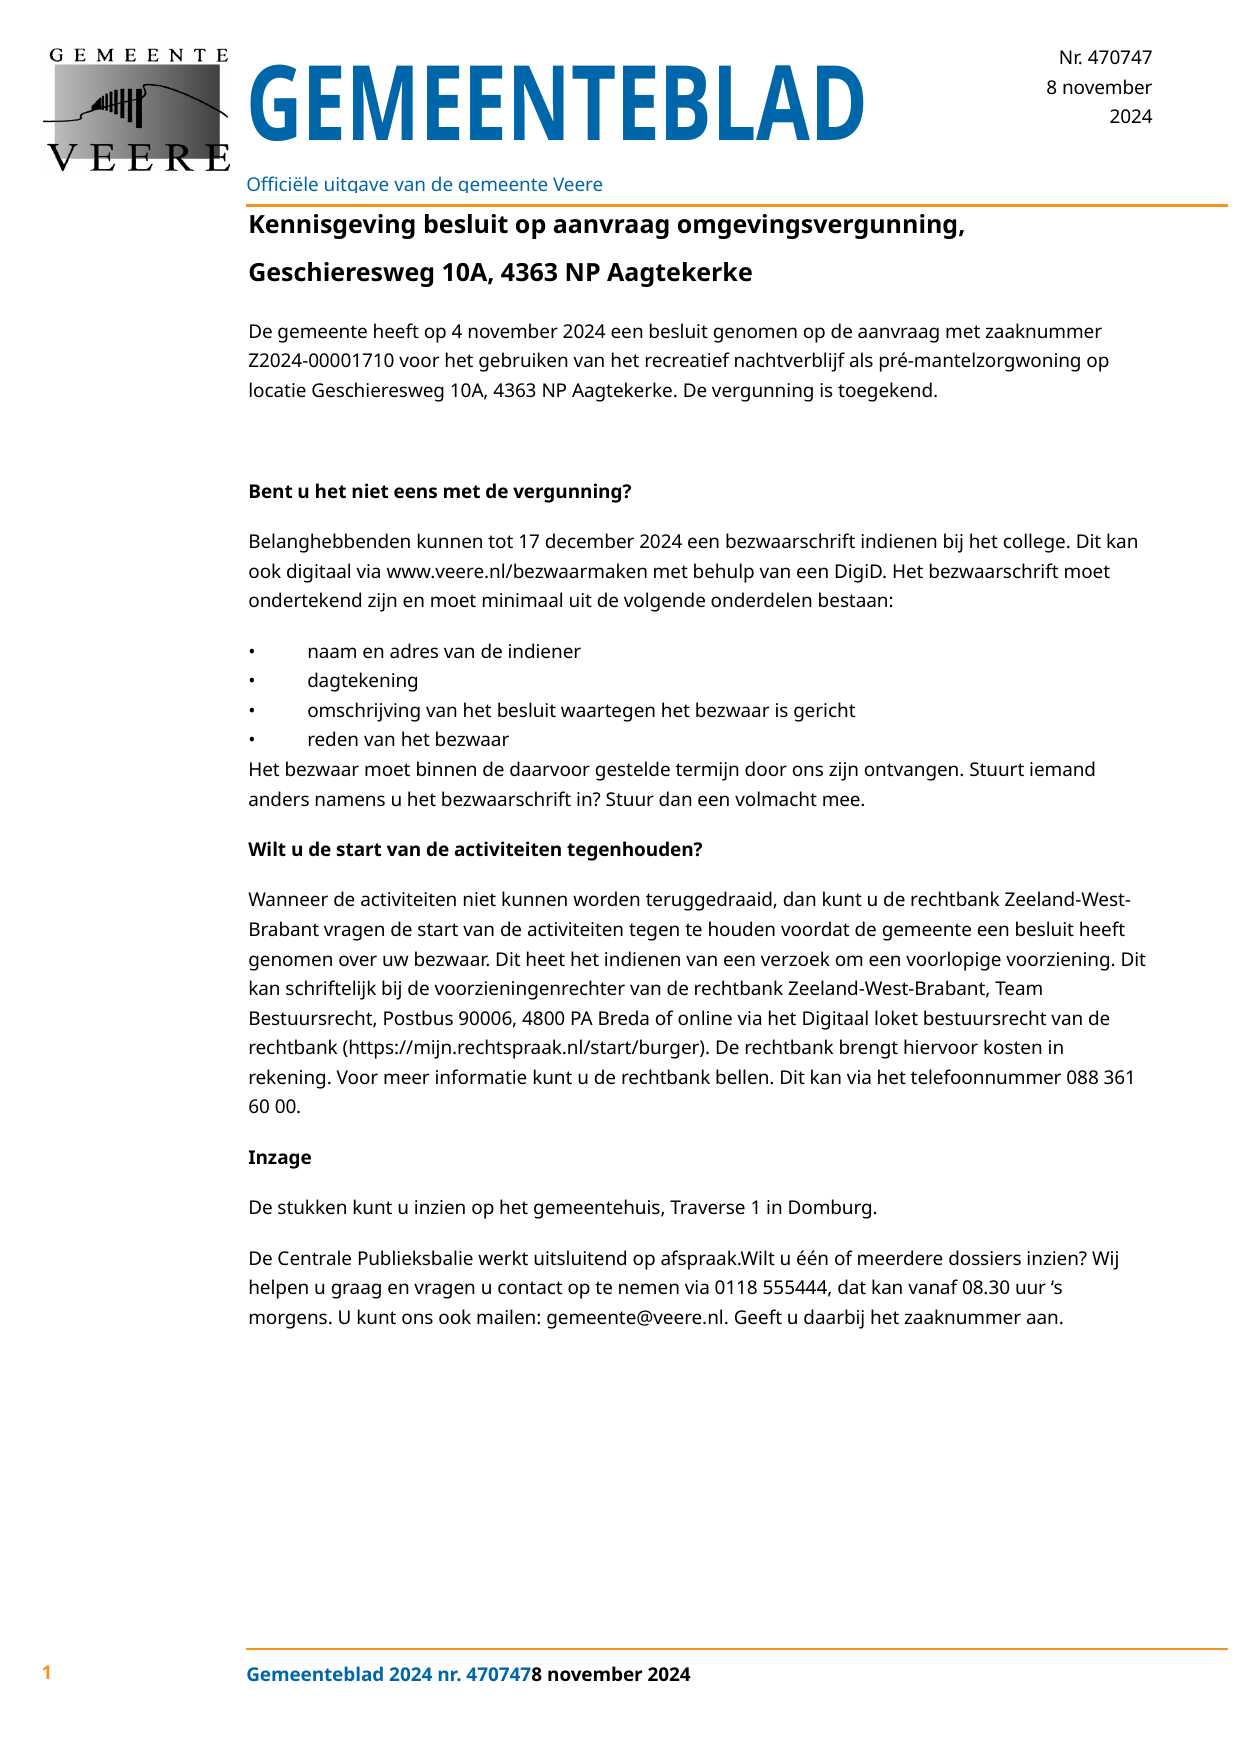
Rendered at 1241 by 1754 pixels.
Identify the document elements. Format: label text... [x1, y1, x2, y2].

text Kennisgeving besluit op aanvraag omgevingsvergunning, Geschieresweg 10A, 4363 NP Aagtekerke [248, 207, 1152, 288]
text Belanghebbenden kunnen tot 17 december 2024 een bezwaarschrift indienen bij het college. Dit kan ook digitaal via www.veere.nl/bezwaarmaken met behulp van een DigiD. Het bezwaarschrift moet ondertekend zijn en moet minimaal uit de volgende onderdelen bestaan: [248, 528, 1152, 613]
text Inzage [248, 1144, 1152, 1170]
text Wanneer de activiteiten niet kunnen worden teruggedraaid, dan kunt u de rechtbank Zeeland-West-Brabant vragen de start van de activiteiten tegen te houden voordat de gemeente een besluit heeft genomen over uw bezwaar. Dit heet het indienen van een verzoek om een voorlopige voorziening. Dit kan schriftelijk bij de voorzieningenrechter van de rechtbank Zeeland-West-Brabant, Team Bestuursrecht, Postbus 90006, 4800 PA Breda of online via het Digitaal loket bestuursrecht van de rechtbank (https://mijn.rechtspraak.nl/start/burger). De rechtbank brengt hiervoor kosten in rekening. Voor meer informatie kunt u de rechtbank bellen. Dit kan via het telefoonnummer 088 361 60 00. [248, 887, 1152, 1119]
text Het bezwaar moet binnen de daarvoor gestelde termijn door ons zijn ontvangen. Stuurt iemand anders namens u het bezwaarschrift in? Stuur dan een volmacht mee. [248, 756, 1152, 812]
list dagtekening [248, 667, 1152, 693]
list omschrijving van het besluit waartegen het bezwaar is gericht [248, 697, 1152, 723]
text De stukken kunt u inzien op het gemeentehuis, Traverse 1 in Domburg. [248, 1194, 1152, 1220]
list reden van het bezwaar [248, 727, 1152, 752]
text Wilt u de start van de activiteiten tegenhouden? [248, 836, 1152, 862]
text Bent u het niet eens met de vergunning? [248, 478, 1152, 504]
text De Centrale Publieksbalie werkt uitsluitend op afspraak.Wilt u één of meerdere dossiers inzien? Wij helpen u graag en vragen u contact op te nemen via 0118 555444, dat kan vanaf 08.30 uur ‘s morgens. U kunt ons ook mailen: gemeente@veere.nl. Geeft u daarbij het zaaknummer aan. [248, 1245, 1152, 1330]
picture [41, 47, 231, 172]
list naam en adres van de indiener [248, 638, 1152, 664]
text De gemeente heeft op 4 november 2024 een besluit genomen op de aanvraag met zaaknummer Z2024-00001710 voor het gebruiken van het recreatief nachtverblijf als pré-mantelzorgwoning op locatie Geschieresweg 10A, 4363 NP Aagtekerke. De vergunning is toegekend. [248, 318, 1152, 403]
